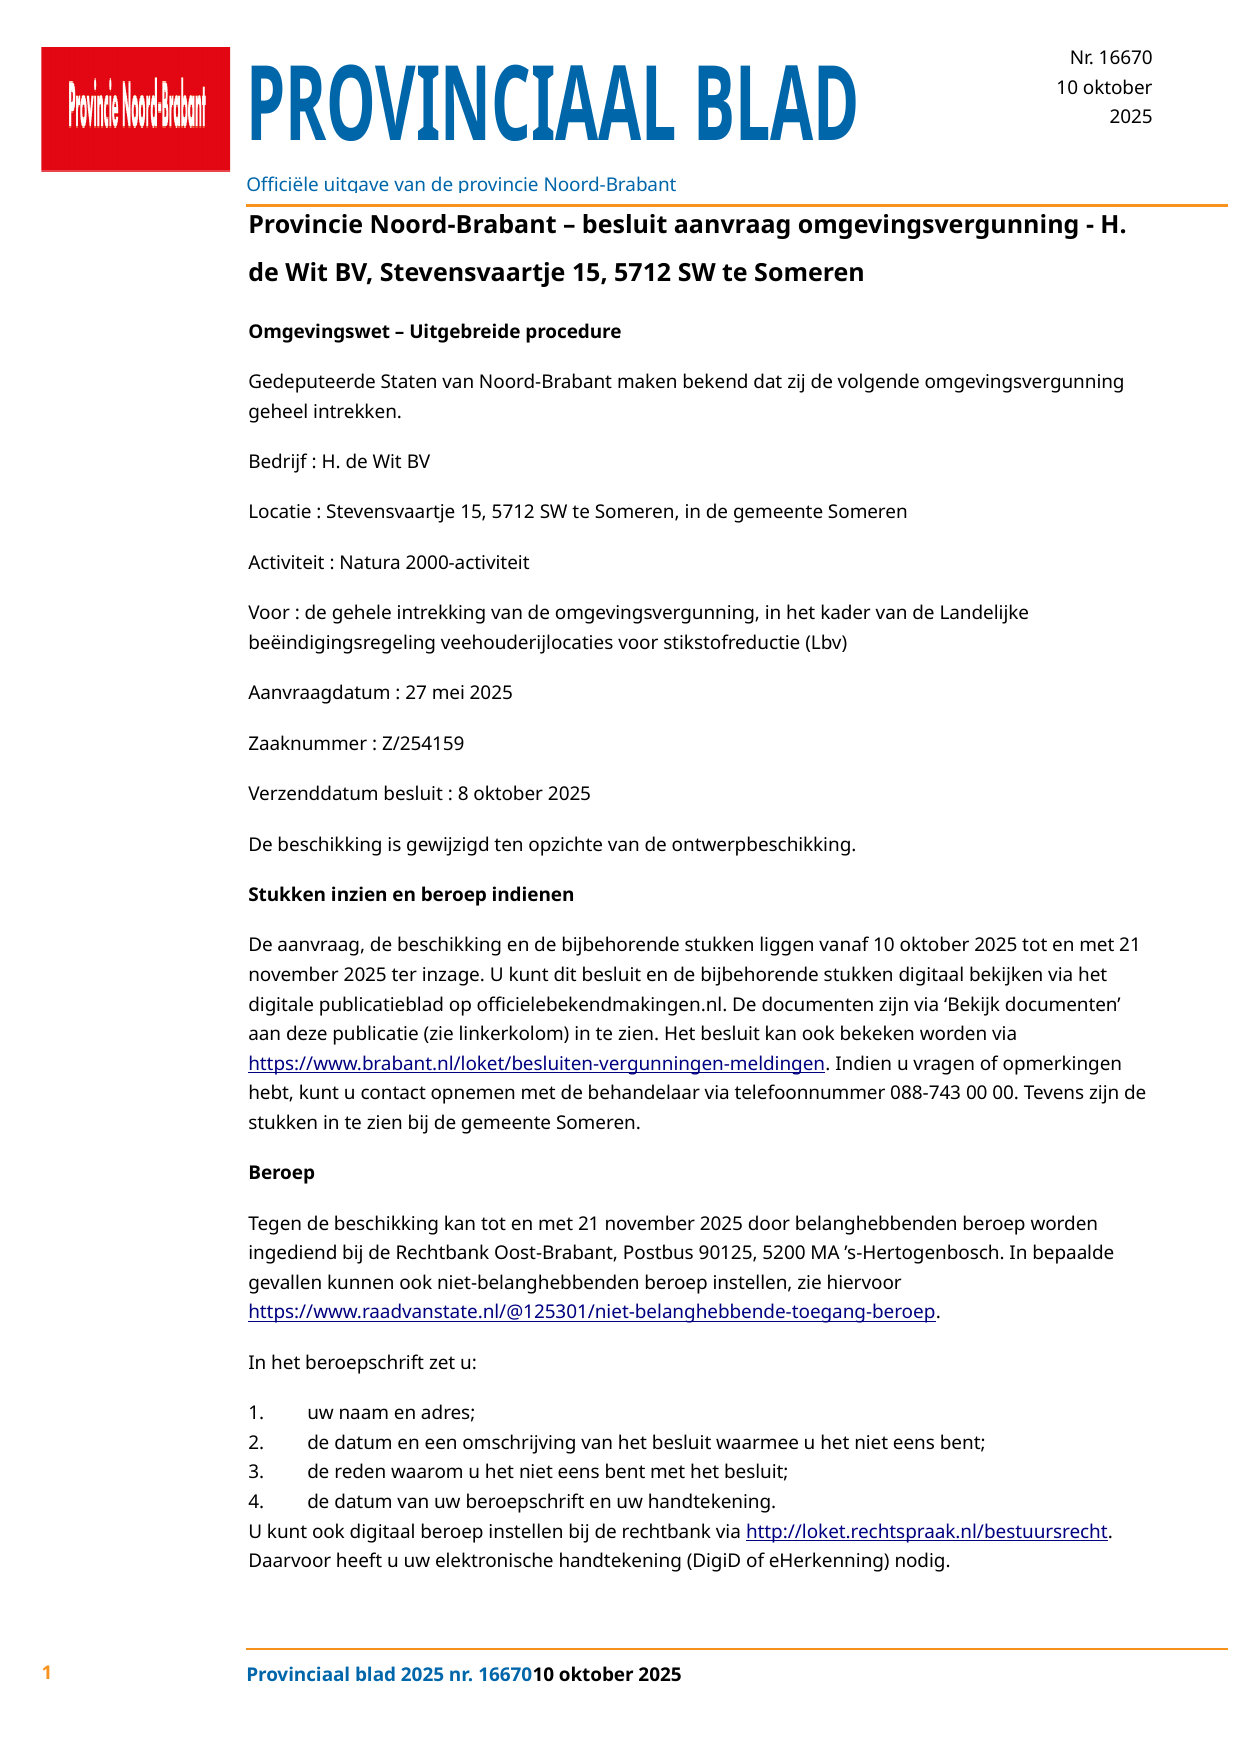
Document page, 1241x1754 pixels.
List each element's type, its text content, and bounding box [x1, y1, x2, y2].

text Zaaknummer : Z/254159 [248, 730, 1152, 756]
text U kunt ook digitaal beroep instellen bij de rechtbank via http://loket.rechtspraak.nl/bestuursrecht. Daarvoor heeft u uw elektronische handtekening (DigiD of eHerkenning) nodig. [248, 1518, 1152, 1573]
list uw naam en adres; [248, 1399, 1152, 1425]
text Bedrijf : H. de Wit BV [248, 448, 1152, 474]
list de reden waarom u het niet eens bent met het besluit; [248, 1459, 1152, 1484]
text Locatie : Stevensvaartje 15, 5712 SW te Someren, in de gemeente Someren [248, 499, 1152, 524]
text De aanvraag, de beschikking en de bijbehorende stukken liggen vanaf 10 oktober 2025 tot en met 21 november 2025 ter inzage. U kunt dit besluit en de bijbehorende stukken digitaal bekijken via het digitale publicatieblad op officielebekendmakingen.nl. De documenten zijn via ‘Bekijk documenten’ aan deze publicatie (zie linkerkolom) in te zien. Het besluit kan ook bekeken worden via https://www.brabant.nl/loket/besluiten-vergunningen-meldingen. Indien u vragen of opmerkingen hebt, kunt u contact opnemen met de behandelaar via telefoonnummer 088-743 00 00. Tevens zijn de stukken in te zien bij de gemeente Someren. [248, 932, 1152, 1135]
picture [41, 47, 231, 172]
text In het beroepschrift zet u: [248, 1349, 1152, 1375]
text Verzenddatum besluit : 8 oktober 2025 [248, 780, 1152, 806]
list de datum en een omschrijving van het besluit waarmee u het niet eens bent; [248, 1429, 1152, 1455]
text Stukken inzien en beroep indienen [248, 881, 1152, 907]
text Provincie Noord-Brabant – besluit aanvraag omgevingsvergunning - H. de Wit BV, Stevensvaartje 15, 5712 SW te Someren [248, 207, 1152, 288]
text Gedeputeerde Staten van Noord-Brabant maken bekend dat zij de volgende omgevingsvergunning geheel intrekken. [248, 368, 1152, 424]
text De beschikking is gewijzigd ten opzichte van de ontwerpbeschikking. [248, 831, 1152, 857]
text Tegen de beschikking kan tot en met 21 november 2025 door belanghebbenden beroep worden ingediend bij de Rechtbank Oost-Brabant, Postbus 90125, 5200 MA ’s-Hertogenbosch. In bepaalde gevallen kunnen ook niet-belanghebbenden beroep instellen, zie hiervoor https://www.raadvanstate.nl/@125301/niet-belanghebbende-toegang-beroep. [248, 1210, 1152, 1324]
text Omgevingswet – Uitgebreide procedure [248, 318, 1152, 344]
text Activiteit : Natura 2000-activiteit [248, 549, 1152, 575]
text Voor : de gehele intrekking van de omgevingsvergunning, in het kader van de Landelijke beëindigingsregeling veehouderijlocaties voor stikstofreductie (Lbv) [248, 599, 1152, 655]
list de datum van uw beroepschrift en uw handtekening. [248, 1488, 1152, 1514]
text Aanvraagdatum : 27 mei 2025 [248, 679, 1152, 705]
text Beroep [248, 1159, 1152, 1185]
